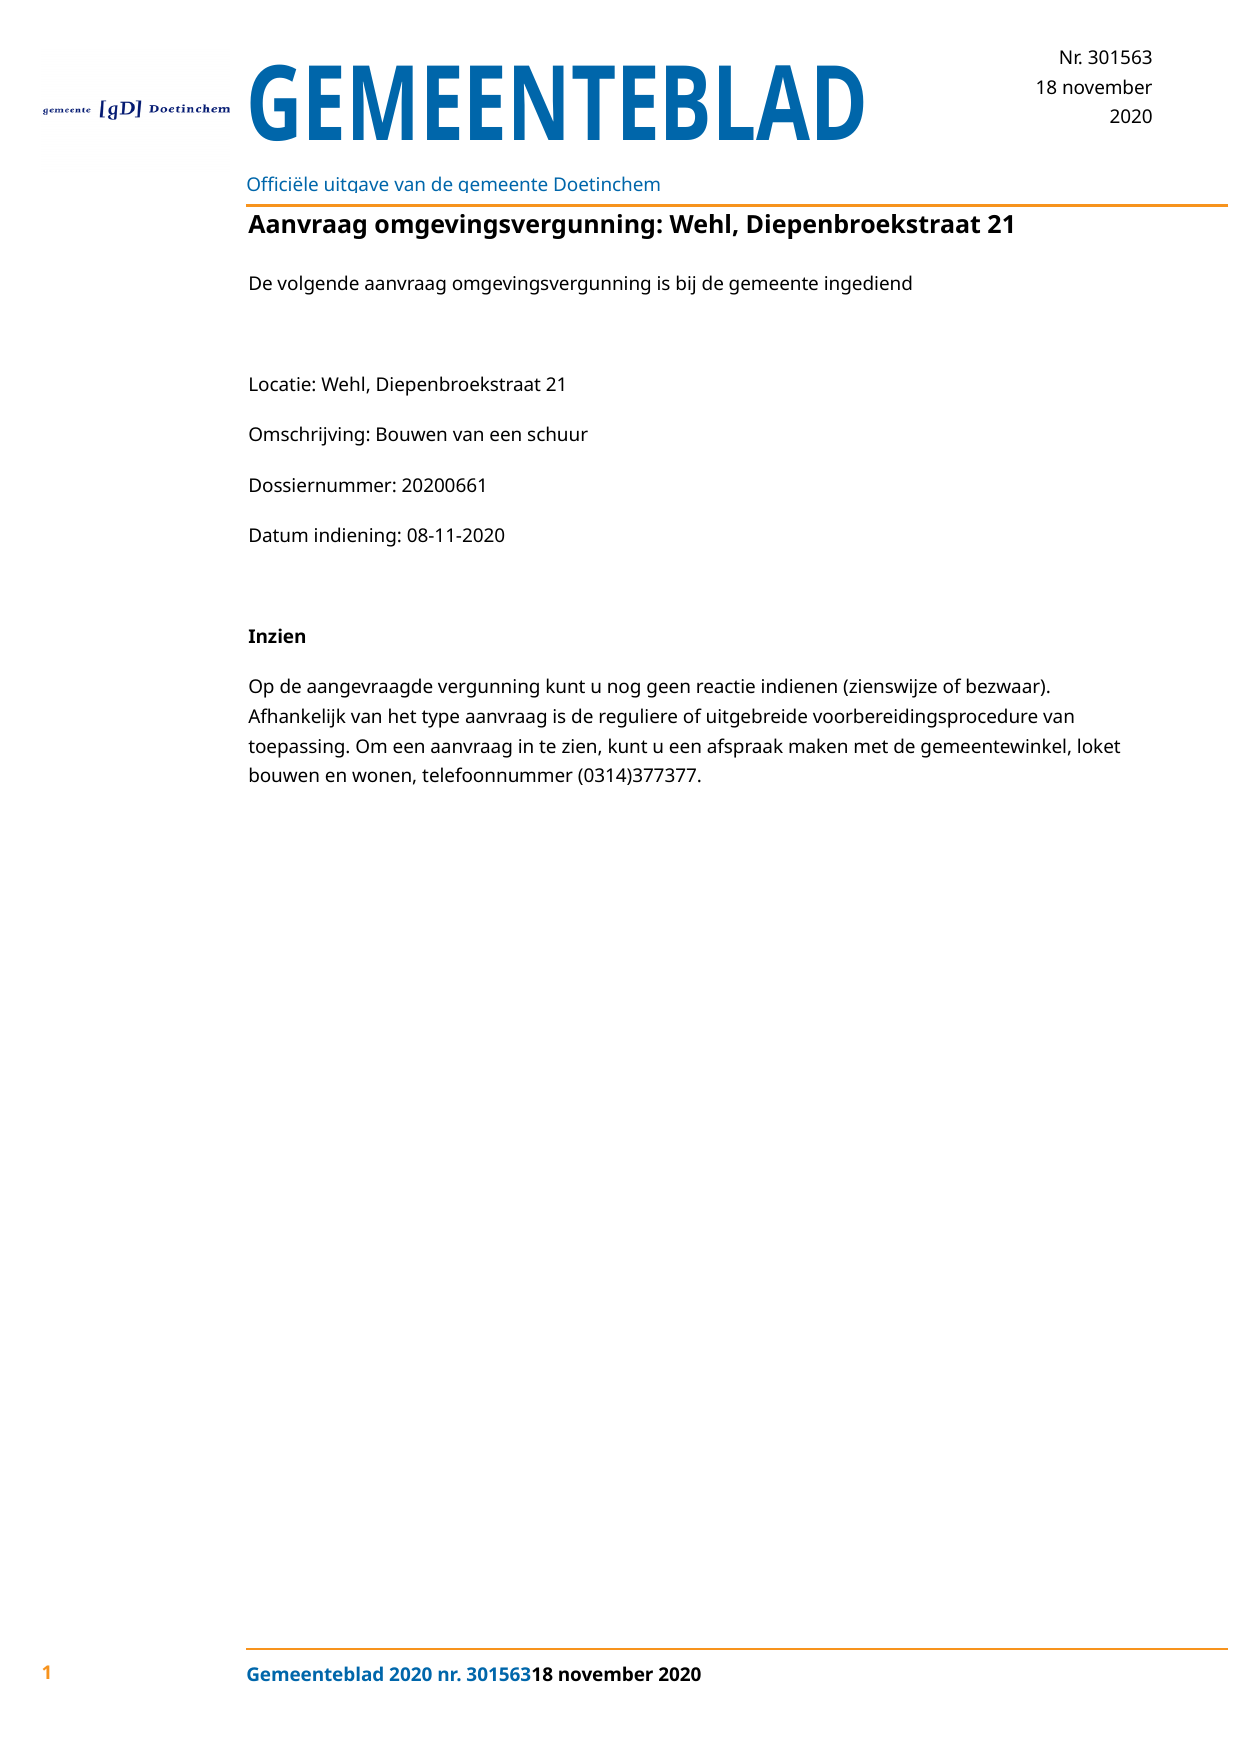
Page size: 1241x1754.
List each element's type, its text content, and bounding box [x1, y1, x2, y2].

text Datum indiening: 08-11-2020 [248, 522, 1152, 548]
text Omschrijving: Bouwen van een schuur [248, 422, 1152, 447]
text Op de aangevraagde vergunning kunt u nog geen reactie indienen (zienswijze of bezwaar). Afhankelijk van het type aanvraag is de reguliere of uitgebreide voorbereidingsprocedure van toepassing. Om een aanvraag in te zien, kunt u een afspraak maken met de gemeentewinkel, loket bouwen en wonen, telefoonnummer (0314)377377. [248, 674, 1152, 788]
picture [41, 47, 231, 172]
text De volgende aanvraag omgevingsvergunning is bij de gemeente ingediend [248, 270, 1152, 296]
text Locatie: Wehl, Diepenbroekstraat 21 [248, 371, 1152, 397]
text Inzien [248, 623, 1152, 649]
text Aanvraag omgevingsvergunning: Wehl, Diepenbroekstraat 21 [248, 207, 1152, 241]
text Dossiernummer: 20200661 [248, 472, 1152, 498]
